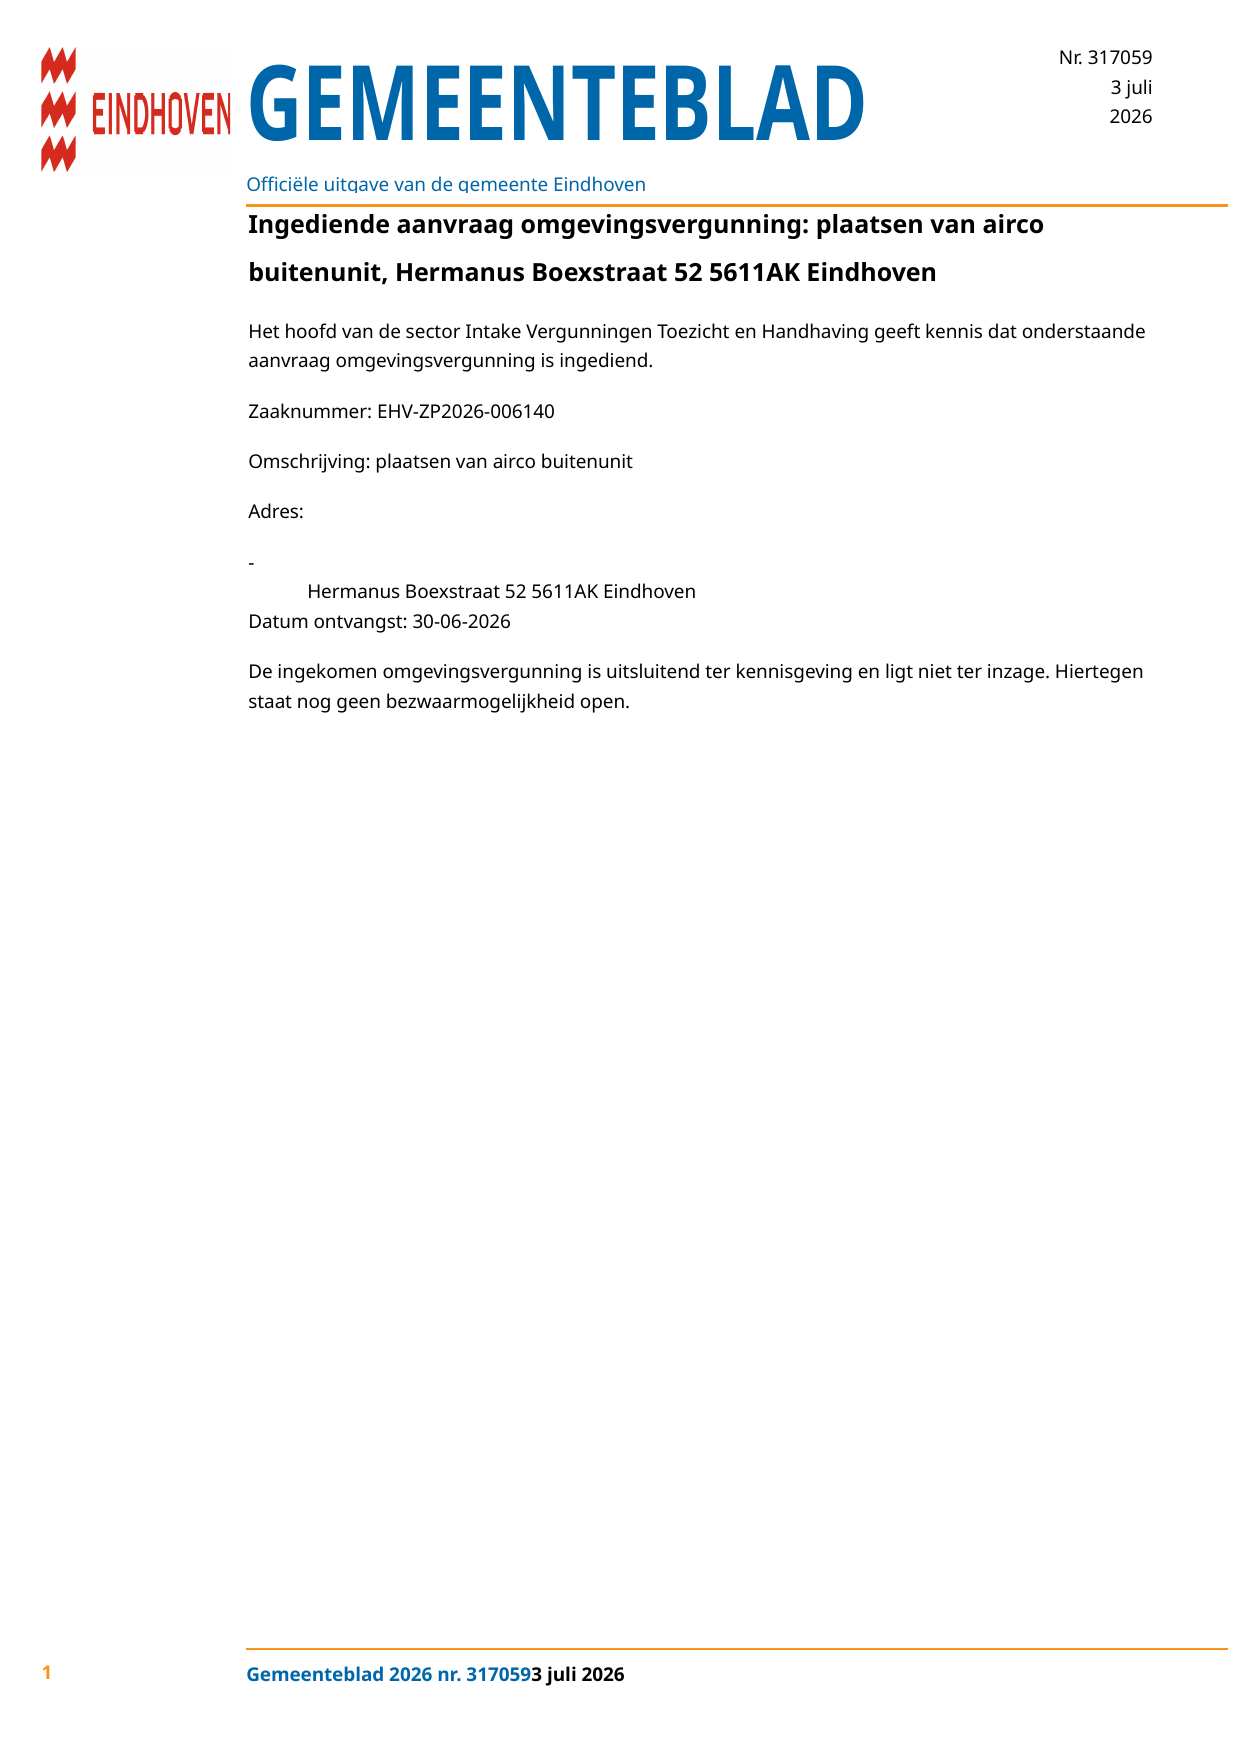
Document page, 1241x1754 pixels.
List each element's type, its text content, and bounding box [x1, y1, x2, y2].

text Adres: [248, 499, 1152, 524]
text De ingekomen omgevingsvergunning is uitsluitend ter kennisgeving en ligt niet ter inzage. Hiertegen staat nog geen bezwaarmogelijkheid open. [248, 659, 1152, 714]
text Datum ontvangst: 30-06-2026 [248, 608, 1152, 634]
list Hermanus Boexstraat 52 5611AK Eindhoven [248, 579, 1152, 604]
text Het hoofd van de sector Intake Vergunningen Toezicht en Handhaving geeft kennis dat onderstaande aanvraag omgevingsvergunning is ingediend. [248, 318, 1152, 373]
picture [41, 47, 231, 172]
text Zaaknummer: EHV-ZP2026-006140 [248, 398, 1152, 424]
text Ingediende aanvraag omgevingsvergunning: plaatsen van airco buitenunit, Hermanus Boexstraat 52 5611AK Eindhoven [248, 207, 1152, 288]
text Omschrijving: plaatsen van airco buitenunit [248, 448, 1152, 474]
